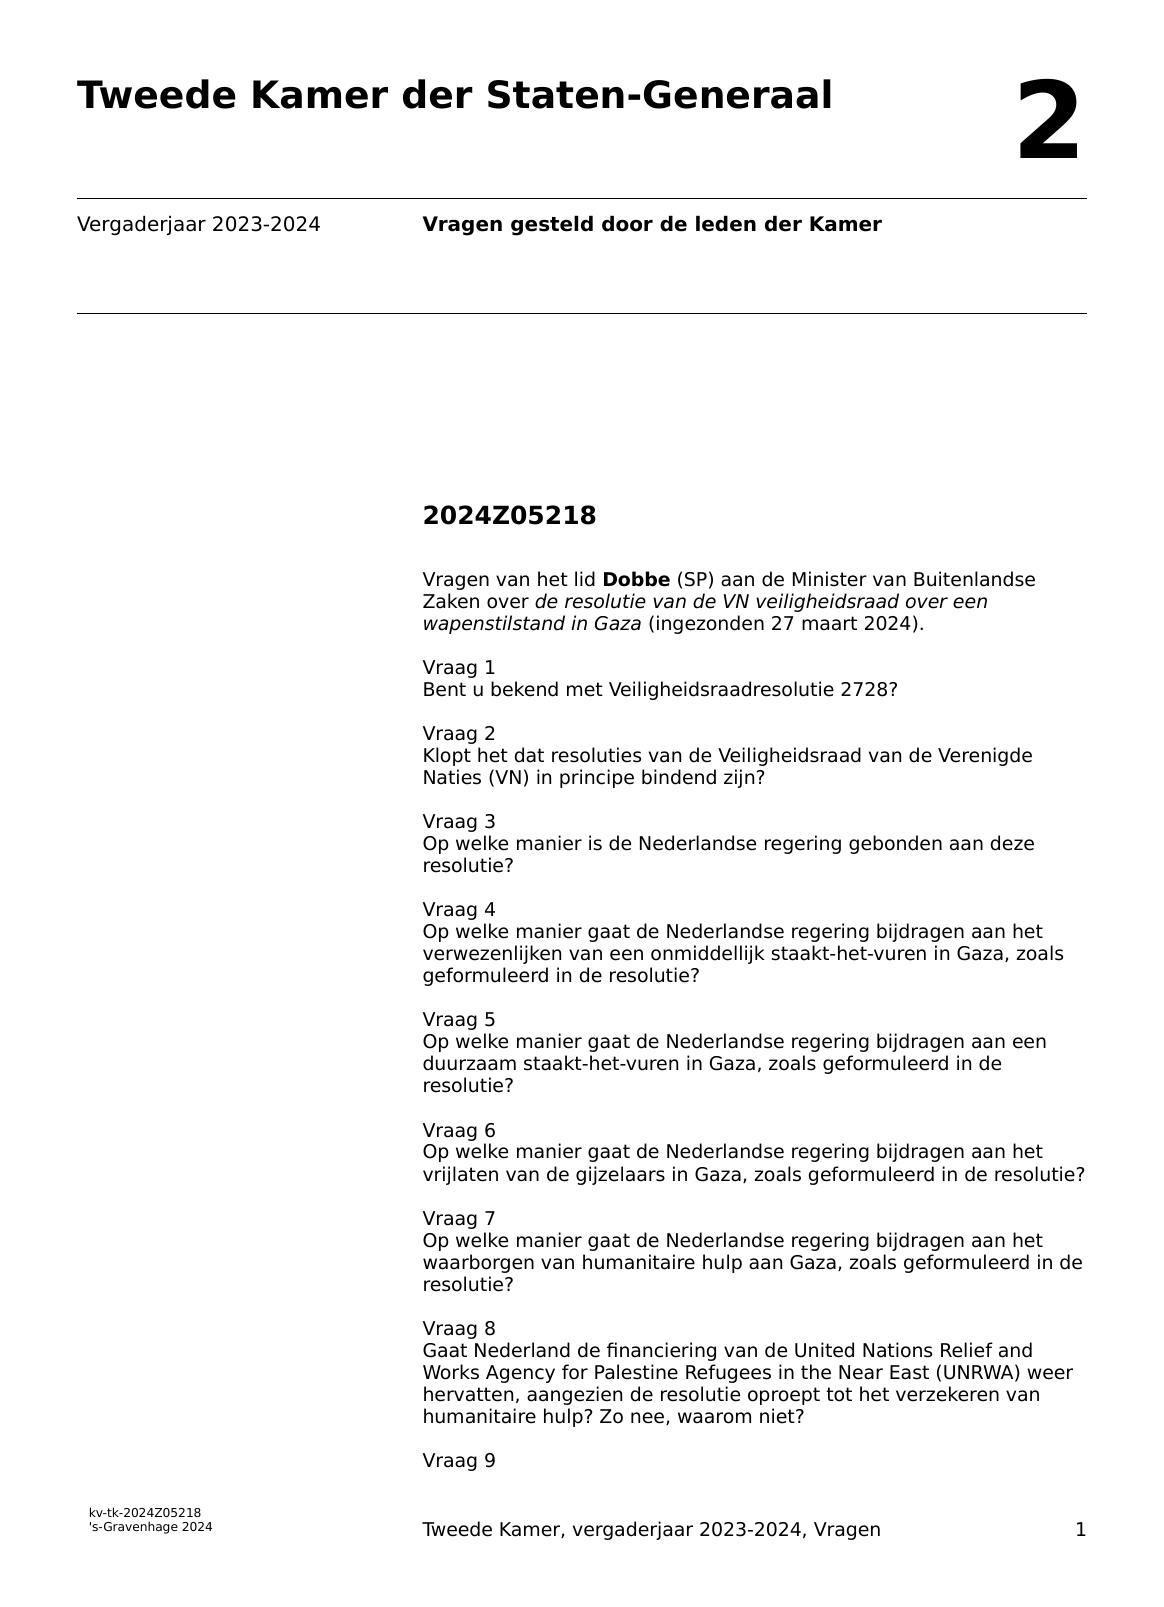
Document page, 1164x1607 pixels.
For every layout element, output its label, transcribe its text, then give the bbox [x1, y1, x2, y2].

text Vraag 5 [422, 1009, 1087, 1031]
text Vragen van het lid Dobbe (SP) aan de Minister van Buitenlandse Zaken over de resolutie van de VN veiligheidsraad over een wapenstilstand in Gaza (ingezonden 27 maart 2024). [422, 569, 1087, 635]
text Op welke manier gaat de Nederlandse regering bijdragen aan een duurzaam staakt-het-vuren in Gaza, zoals geformuleerd in de resolutie? [422, 1031, 1087, 1097]
text Op welke manier is de Nederlandse regering gebonden aan deze resolutie? [422, 833, 1087, 877]
text Op welke manier gaat de Nederlandse regering bijdragen aan het waarborgen van humanitaire hulp aan Gaza, zoals geformuleerd in de resolutie? [422, 1229, 1087, 1296]
text 's-Gravenhage 2024 [88, 1520, 323, 1534]
table_header 2 [886, 59, 1087, 198]
text Op welke manier gaat de Nederlandse regering bijdragen aan het verwezenlijken van een onmiddellijk staakt-het-vuren in Gaza, zoals geformuleerd in de resolutie? [422, 921, 1087, 987]
text kv-tk-2024Z05218 [88, 1506, 323, 1520]
text Op welke manier gaat de Nederlandse regering bijdragen aan het vrijlaten van de gijzelaars in Gaza, zoals geformuleerd in de resolutie? [422, 1141, 1087, 1185]
table_header Tweede Kamer der Staten-Generaal [77, 59, 886, 198]
text Vraag 3 [422, 811, 1087, 833]
table_cell Vergaderjaar 2023-2024 [77, 199, 422, 313]
text Vraag 7 [422, 1208, 1087, 1229]
text Vraag 6 [422, 1119, 1087, 1141]
text Vraag 4 [422, 899, 1087, 921]
text Gaat Nederland de financiering van de United Nations Relief and Works Agency for Palestine Refugees in the Near East (UNRWA) weer hervatten, aangezien de resolutie oproept tot het verzekeren van humanitaire hulp? Zo nee, waarom niet? [422, 1340, 1087, 1428]
text Vraag 2 [422, 723, 1087, 745]
table_cell Vragen gesteld door de leden der Kamer [422, 199, 1087, 313]
text Vraag 8 [422, 1318, 1087, 1340]
text 2024Z05218 [422, 501, 1087, 531]
text Bent u bekend met Veiligheidsraadresolutie 2728? [422, 679, 1087, 701]
text Vraag 9 [422, 1450, 1087, 1472]
text Vraag 1 [422, 657, 1087, 679]
text Klopt het dat resoluties van de Veiligheidsraad van de Verenigde Naties (VN) in principe bindend zijn? [422, 745, 1087, 789]
